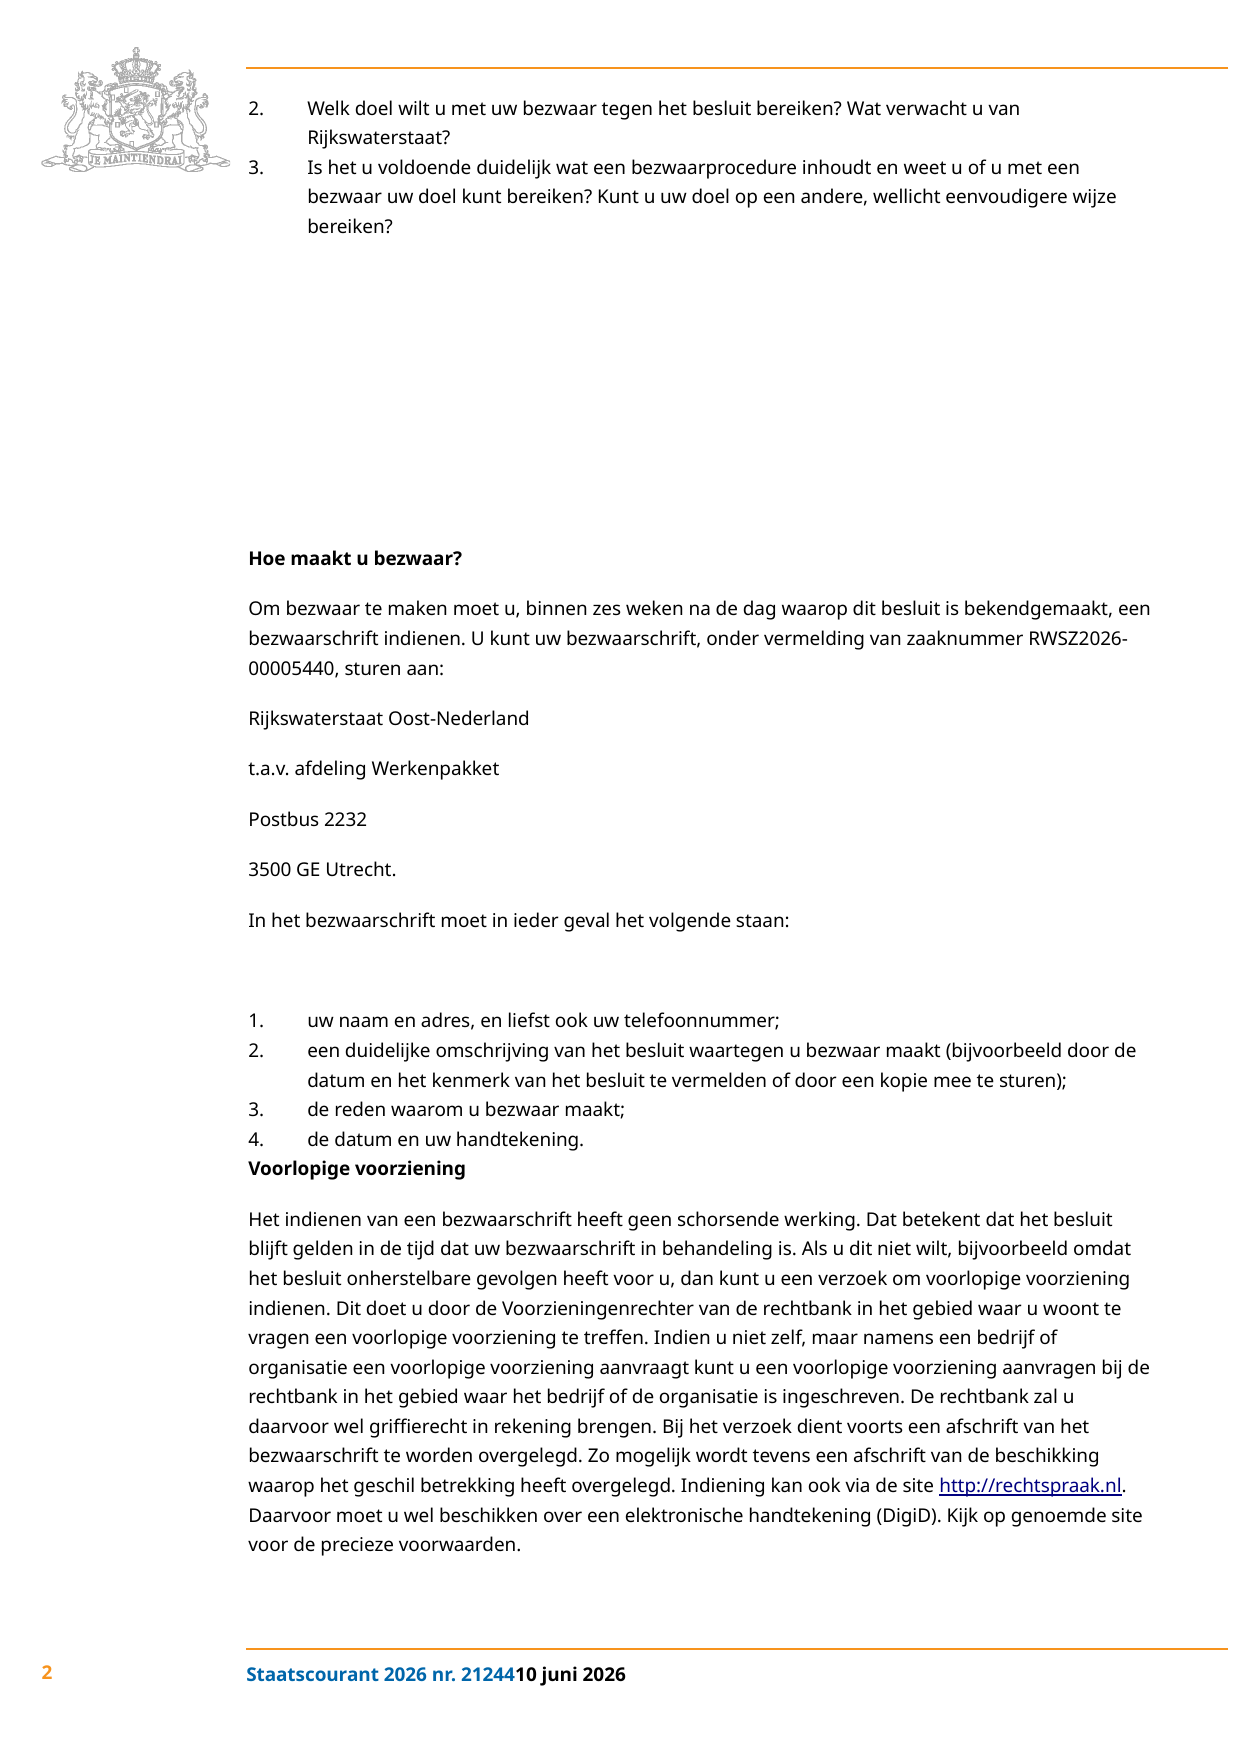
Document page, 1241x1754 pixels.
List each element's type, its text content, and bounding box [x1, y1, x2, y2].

text t.a.v. afdeling Werkenpakket [248, 756, 1152, 781]
text 3500 GE Utrecht. [248, 856, 1152, 882]
text In het bezwaarschrift moet in ieder geval het volgende staan: [248, 907, 1152, 933]
list de datum en uw handtekening. [248, 1126, 1152, 1152]
text Om bezwaar te maken moet u, binnen zes weken na de dag waarop dit besluit is bekendgemaakt, een bezwaarschrift indienen. U kunt uw bezwaarschrift, onder vermelding van zaaknummer RWSZ2026-00005440, sturen aan: [248, 596, 1152, 681]
text Postbus 2232 [248, 806, 1152, 832]
list de reden waarom u bezwaar maakt; [248, 1096, 1152, 1122]
text Hoe maakt u bezwaar? [248, 545, 1152, 571]
list een duidelijke omschrijving van het besluit waartegen u bezwaar maakt (bijvoorbeeld door de datum en het kenmerk van het besluit te vermelden of door een kopie mee te sturen); [248, 1037, 1152, 1093]
text Het indienen van een bezwaarschrift heeft geen schorsende werking. Dat betekent dat het besluit blijft gelden in de tijd dat uw bezwaarschrift in behandeling is. Als u dit niet wilt, bijvoorbeeld omdat het besluit onherstelbare gevolgen heeft voor u, dan kunt u een verzoek om voorlopige voorziening indienen. Dit doet u door de Voorzieningenrechter van de rechtbank in het gebied waar u woont te vragen een voorlopige voorziening te treffen. Indien u niet zelf, maar namens een bedrijf of organisatie een voorlopige voorziening aanvraagt kunt u een voorlopige voorziening aanvragen bij de rechtbank in het gebied waar het bedrijf of de organisatie is ingeschreven. De rechtbank zal u daarvoor wel griffierecht in rekening brengen. Bij het verzoek dient voorts een afschrift van het bezwaarschrift te worden overgelegd. Zo mogelijk wordt tevens een afschrift van de beschikking waarop het geschil betrekking heeft overgelegd. Indiening kan ook via de site http://rechtspraak.nl. Daarvoor moet u wel beschikken over een elektronische handtekening (DigiD). Kijk op genoemde site voor de precieze voorwaarden. [248, 1206, 1152, 1557]
list uw naam en adres, en liefst ook uw telefoonnummer; [248, 1008, 1152, 1033]
text Rijkswaterstaat Oost-Nederland [248, 705, 1152, 731]
text Voorlopige voorziening [248, 1156, 1152, 1181]
list Welk doel wilt u met uw bezwaar tegen het besluit bereiken? Wat verwacht u van Rijkswaterstaat? [248, 95, 1152, 150]
list Is het u voldoende duidelijk wat een bezwaarprocedure inhoudt en weet u of u met een bezwaar uw doel kunt bereiken? Kunt u uw doel op een andere, wellicht eenvoudigere wijze bereiken? [248, 154, 1152, 239]
picture [41, 47, 231, 172]
